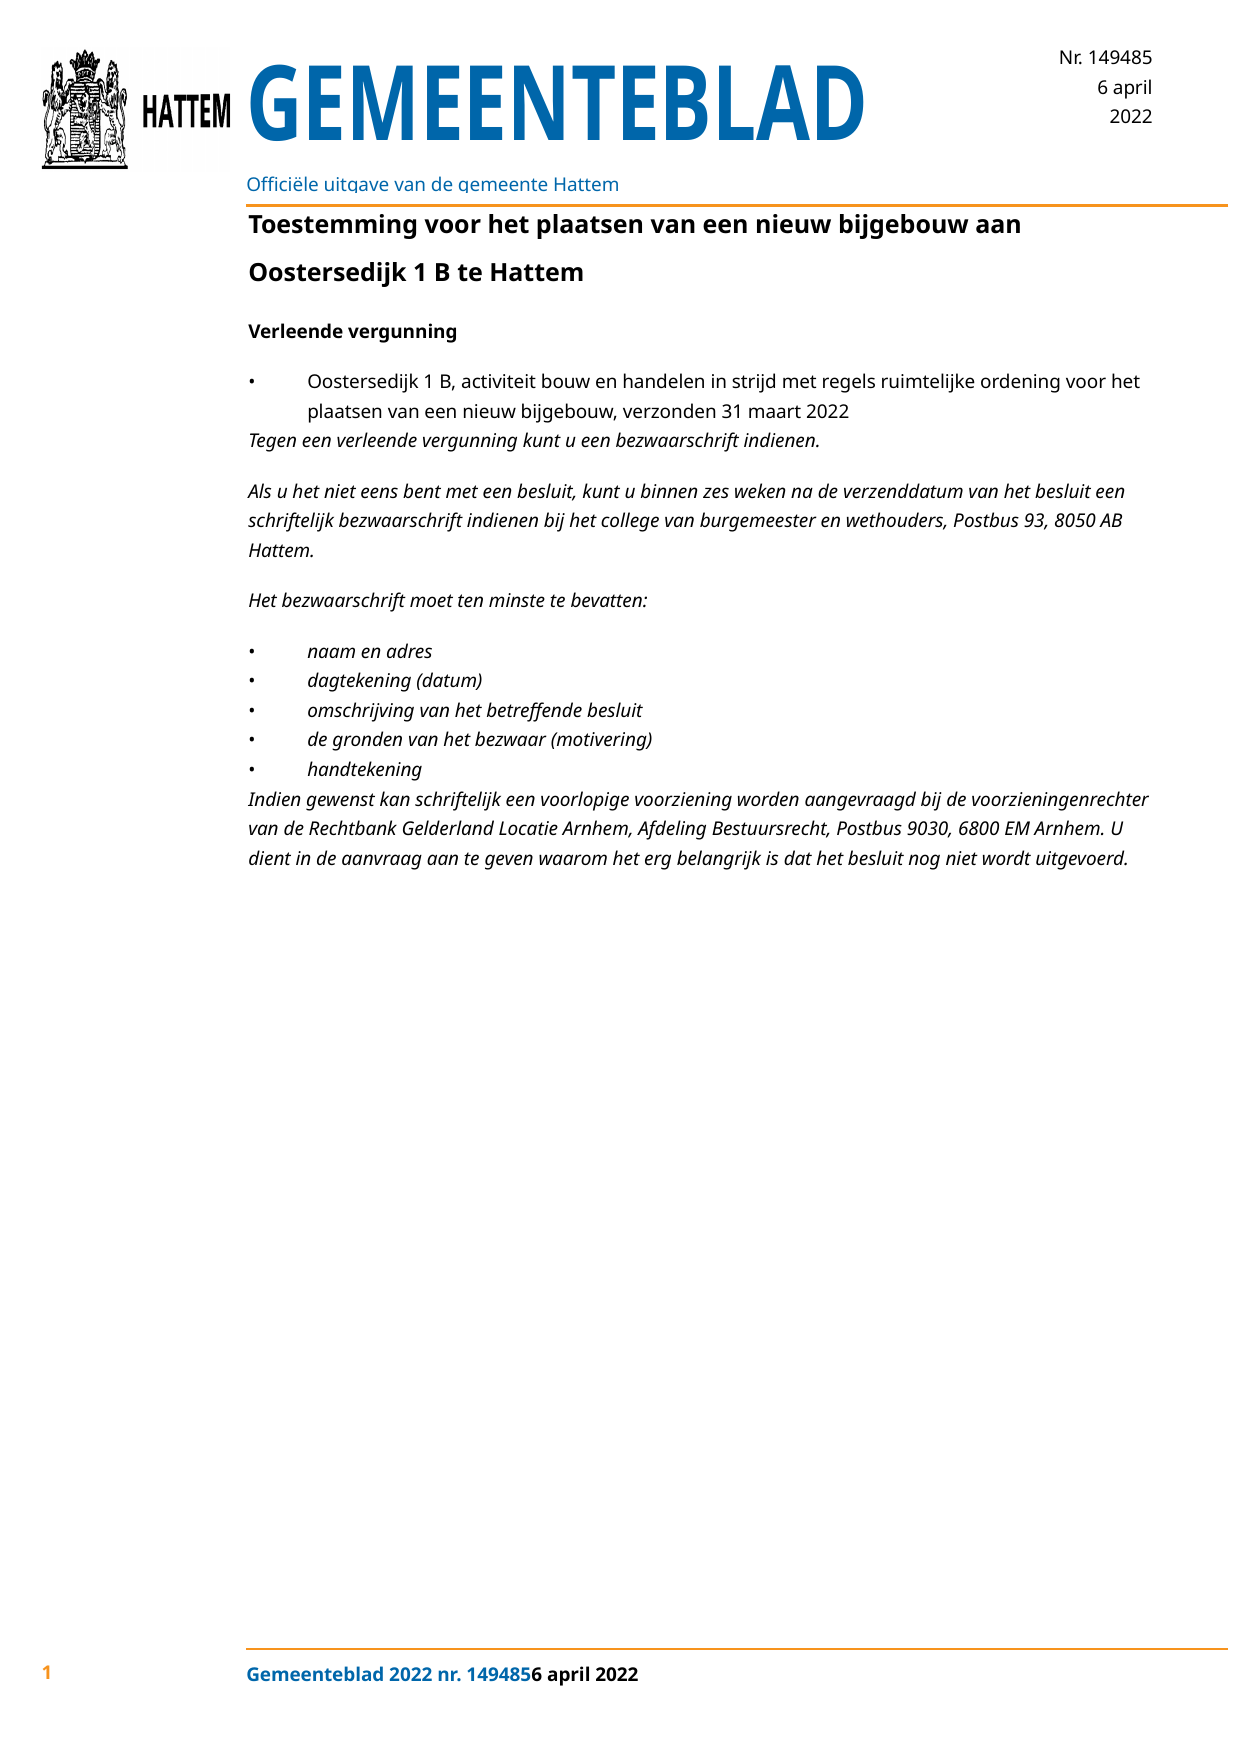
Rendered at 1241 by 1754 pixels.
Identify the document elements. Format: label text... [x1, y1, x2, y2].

text Indien gewenst kan schriftelijk een voorlopige voorziening worden aangevraagd bij de voorzieningenrechter van de Rechtbank Gelderland Locatie Arnhem, Afdeling Bestuursrecht, Postbus 9030, 6800 EM Arnhem. U dient in de aanvraag aan te geven waarom het erg belangrijk is dat het besluit nog niet wordt uitgevoerd. [248, 786, 1152, 871]
text Verleende vergunning [248, 318, 1152, 344]
list omschrijving van het betreffende besluit [248, 697, 1152, 723]
list handtekening [248, 756, 1152, 782]
picture [41, 47, 231, 172]
list Oostersedijk 1 B, activiteit bouw en handelen in strijd met regels ruimtelijke ordening voor het plaatsen van een nieuw bijgebouw, verzonden 31 maart 2022 [248, 368, 1152, 424]
text Het bezwaarschrift moet ten minste te bevatten: [248, 587, 1152, 613]
list dagtekening (datum) [248, 667, 1152, 693]
list naam en adres [248, 638, 1152, 664]
text Als u het niet eens bent met een besluit, kunt u binnen zes weken na de verzenddatum van het besluit een schriftelijk bezwaarschrift indienen bij het college van burgemeester en wethouders, Postbus 93, 8050 AB Hattem. [248, 478, 1152, 563]
text Toestemming voor het plaatsen van een nieuw bijgebouw aan Oostersedijk 1 B te Hattem [248, 207, 1152, 288]
text Tegen een verleende vergunning kunt u een bezwaarschrift indienen. [248, 427, 1152, 453]
list de gronden van het bezwaar (motivering) [248, 727, 1152, 752]
